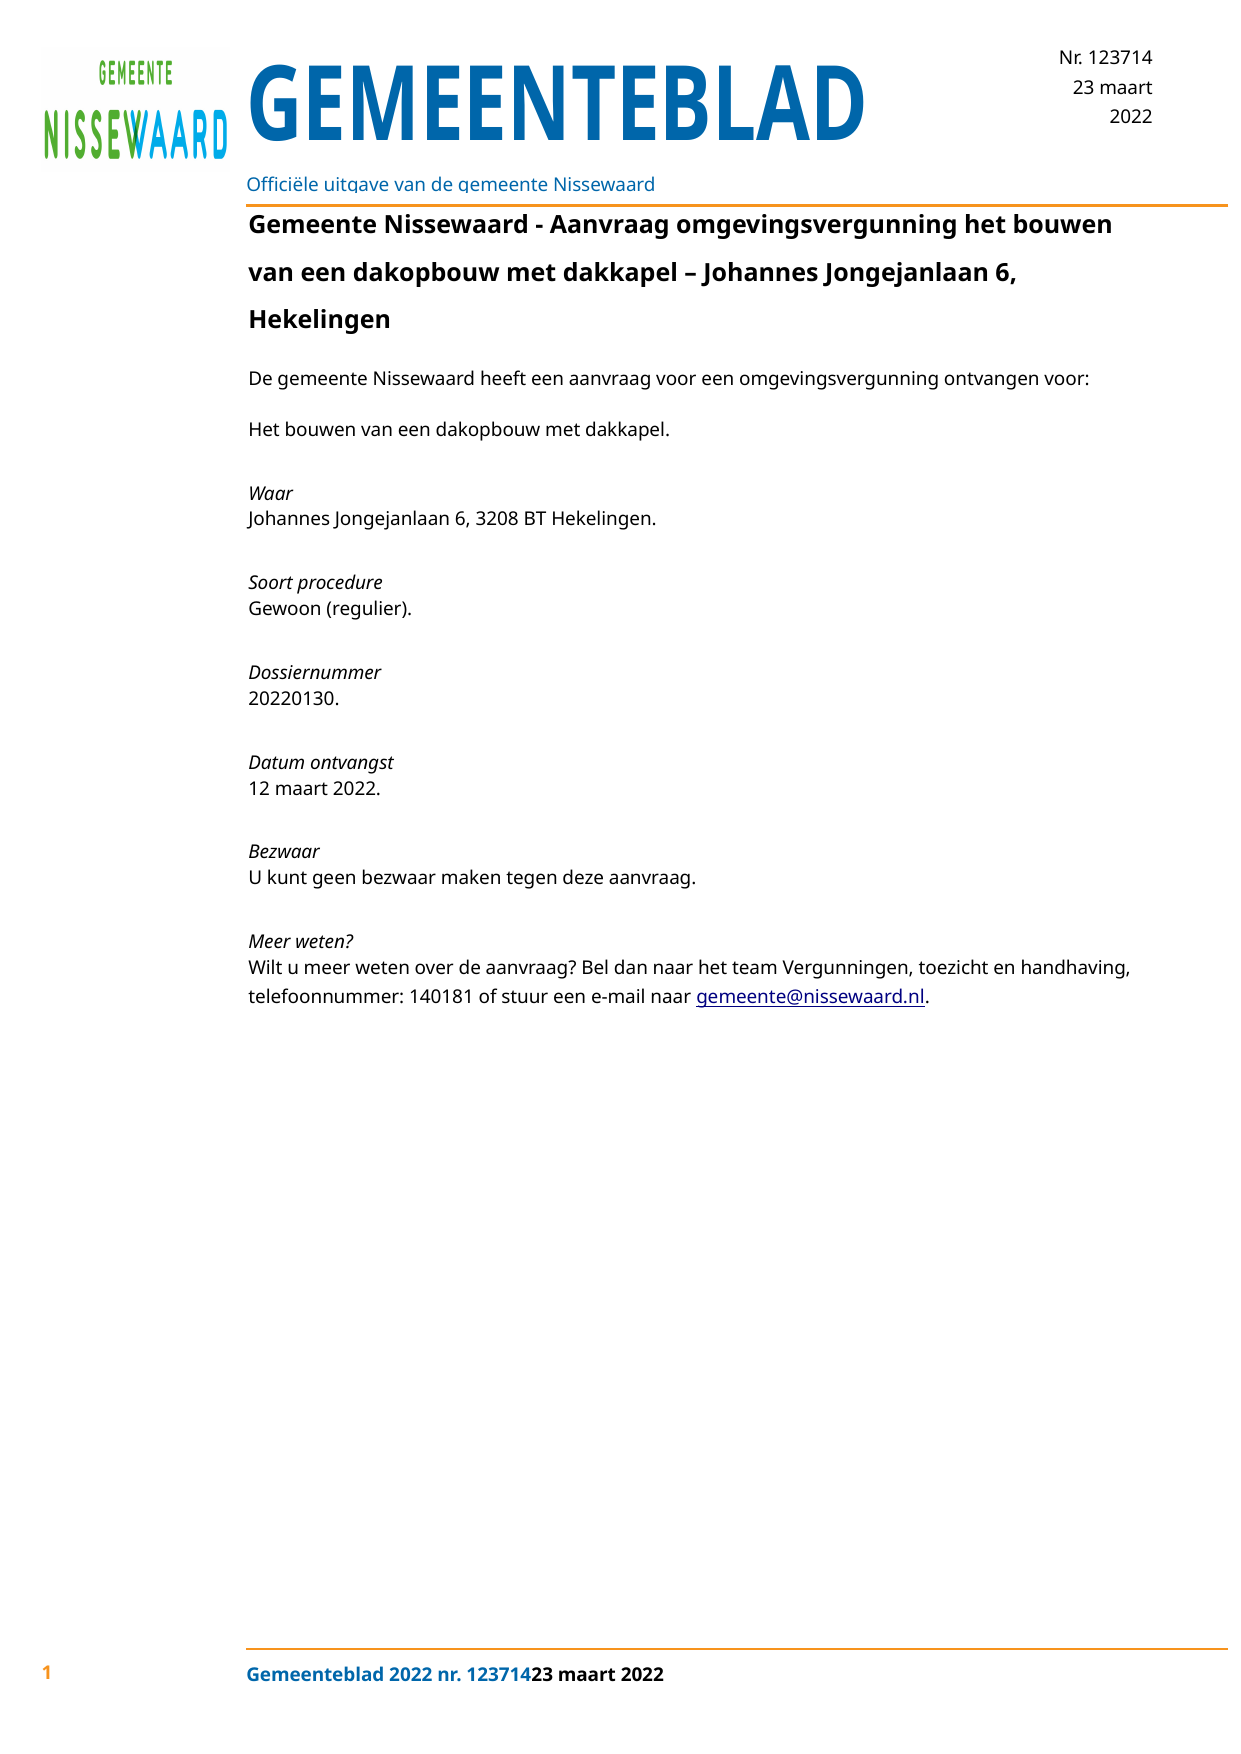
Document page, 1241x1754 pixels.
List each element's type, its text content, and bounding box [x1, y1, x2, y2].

text Soort procedure [248, 569, 1152, 595]
text Gewoon (regulier). [248, 595, 1152, 621]
picture [41, 47, 231, 172]
text Bezwaar [248, 839, 1152, 864]
text 12 maart 2022. [248, 775, 1152, 800]
text Wilt u meer weten over de aanvraag? Bel dan naar het team Vergunningen, toezicht en handhaving, telefoonnummer: 140181 of stuur een e-mail naar gemeente@nissewaard.nl. [248, 954, 1152, 1009]
text De gemeente Nissewaard heeft een aanvraag voor een omgevingsvergunning ontvangen voor: [248, 366, 1152, 391]
text Meer weten? [248, 928, 1152, 954]
text Datum ontvangst [248, 749, 1152, 775]
text Het bouwen van een dakopbouw met dakkapel. [248, 416, 1152, 442]
text 20220130. [248, 685, 1152, 711]
text U kunt geen bezwaar maken tegen deze aanvraag. [248, 864, 1152, 890]
text Gemeente Nissewaard - Aanvraag omgevingsvergunning het bouwen van een dakopbouw met dakkapel – Johannes Jongejanlaan 6, Hekelingen [248, 207, 1152, 336]
text Johannes Jongejanlaan 6, 3208 BT Hekelingen. [248, 506, 1152, 531]
text Dossiernummer [248, 659, 1152, 685]
text Waar [248, 480, 1152, 506]
